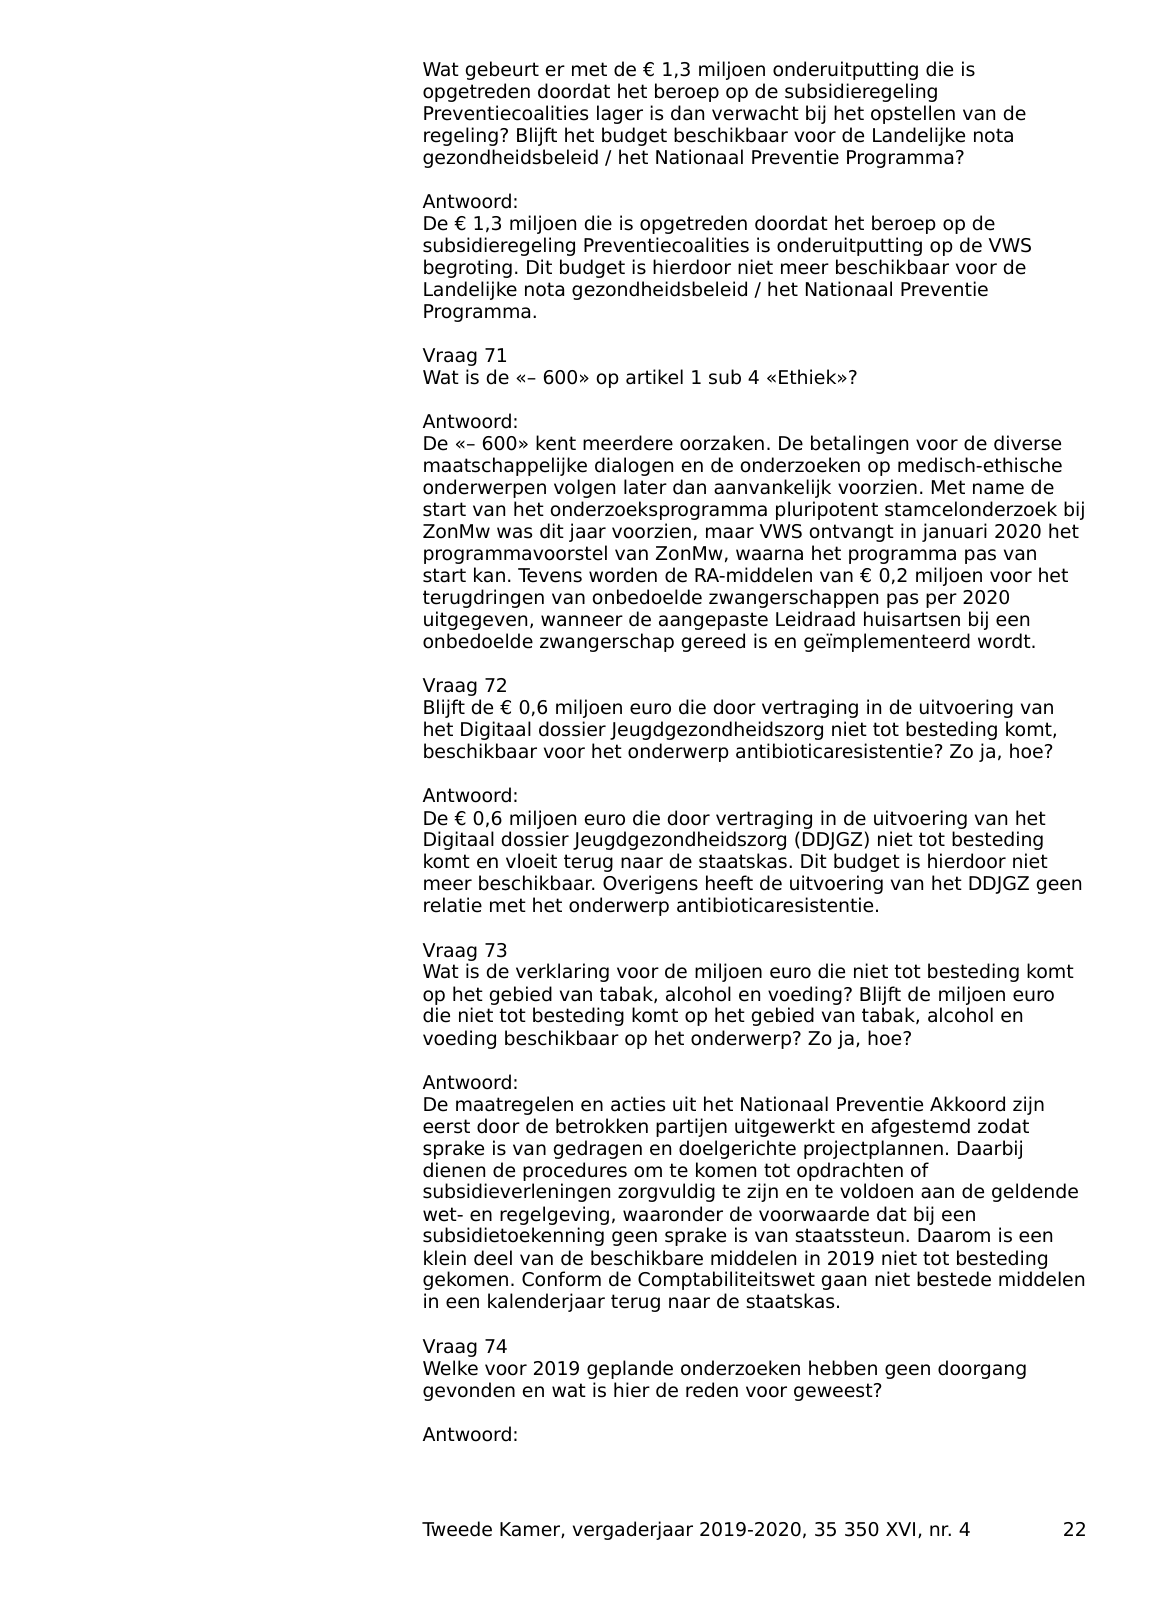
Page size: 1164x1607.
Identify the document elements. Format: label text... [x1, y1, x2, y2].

text De € 0,6 miljoen euro die door vertraging in de uitvoering van het Digitaal dossier Jeugdgezondheidszorg (DDJGZ) niet tot besteding komt en vloeit terug naar de staatskas. Dit budget is hierdoor niet meer beschikbaar. Overigens heeft de uitvoering van het DDJGZ geen relatie met het onderwerp antibioticaresistentie. [422, 807, 1087, 917]
text Vraag 72 [422, 675, 1087, 697]
text Antwoord: [422, 191, 1087, 213]
text De maatregelen en acties uit het Nationaal Preventie Akkoord zijn eerst door de betrokken partijen uitgewerkt en afgestemd zodat sprake is van gedragen en doelgerichte projectplannen. Daarbij dienen de procedures om te komen tot opdrachten of subsidieverleningen zorgvuldig te zijn en te voldoen aan de geldende wet- en regelgeving, waaronder de voorwaarde dat bij een subsidietoekenning geen sprake is van staatssteun. Daarom is een klein deel van de beschikbare middelen in 2019 niet tot besteding gekomen. Conform de Comptabiliteitswet gaan niet bestede middelen in een kalenderjaar terug naar de staatskas. [422, 1093, 1087, 1313]
text Vraag 74 [422, 1336, 1087, 1357]
text Welke voor 2019 geplande onderzoeken hebben geen doorgang gevonden en wat is hier de reden voor geweest? [422, 1357, 1087, 1401]
text Antwoord: [422, 411, 1087, 433]
text Wat gebeurt er met de € 1,3 miljoen onderuitputting die is opgetreden doordat het beroep op de subsidieregeling Preventiecoalities lager is dan verwacht bij het opstellen van de regeling? Blijft het budget beschikbaar voor de Landelijke nota gezondheidsbeleid / het Nationaal Preventie Programma? [422, 59, 1087, 169]
text Blijft de € 0,6 miljoen euro die door vertraging in de uitvoering van het Digitaal dossier Jeugdgezondheidszorg niet tot besteding komt, beschikbaar voor het onderwerp antibioticaresistentie? Zo ja, hoe? [422, 697, 1087, 763]
text Vraag 71 [422, 345, 1087, 367]
text De € 1,3 miljoen die is opgetreden doordat het beroep op de subsidieregeling Preventiecoalities is onderuitputting op de VWS begroting. Dit budget is hierdoor niet meer beschikbaar voor de Landelijke nota gezondheidsbeleid / het Nationaal Preventie Programma. [422, 213, 1087, 323]
text Vraag 73 [422, 939, 1087, 961]
text Wat is de «– 600» op artikel 1 sub 4 «Ethiek»? [422, 367, 1087, 389]
text De «– 600» kent meerdere oorzaken. De betalingen voor de diverse maatschappelijke dialogen en de onderzoeken op medisch-ethische onderwerpen volgen later dan aanvankelijk voorzien. Met name de start van het onderzoeksprogramma pluripotent stamcelonderzoek bij ZonMw was dit jaar voorzien, maar VWS ontvangt in januari 2020 het programmavoorstel van ZonMw, waarna het programma pas van start kan. Tevens worden de RA-middelen van € 0,2 miljoen voor het terugdringen van onbedoelde zwangerschappen pas per 2020 uitgegeven, wanneer de aangepaste Leidraad huisartsen bij een onbedoelde zwangerschap gereed is en geïmplementeerd wordt. [422, 433, 1087, 653]
text Antwoord: [422, 1424, 1087, 1446]
text Antwoord: [422, 1072, 1087, 1093]
text Antwoord: [422, 785, 1087, 807]
text Wat is de verklaring voor de miljoen euro die niet tot besteding komt op het gebied van tabak, alcohol en voeding? Blijft de miljoen euro die niet tot besteding komt op het gebied van tabak, alcohol en voeding beschikbaar op het onderwerp? Zo ja, hoe? [422, 961, 1087, 1049]
